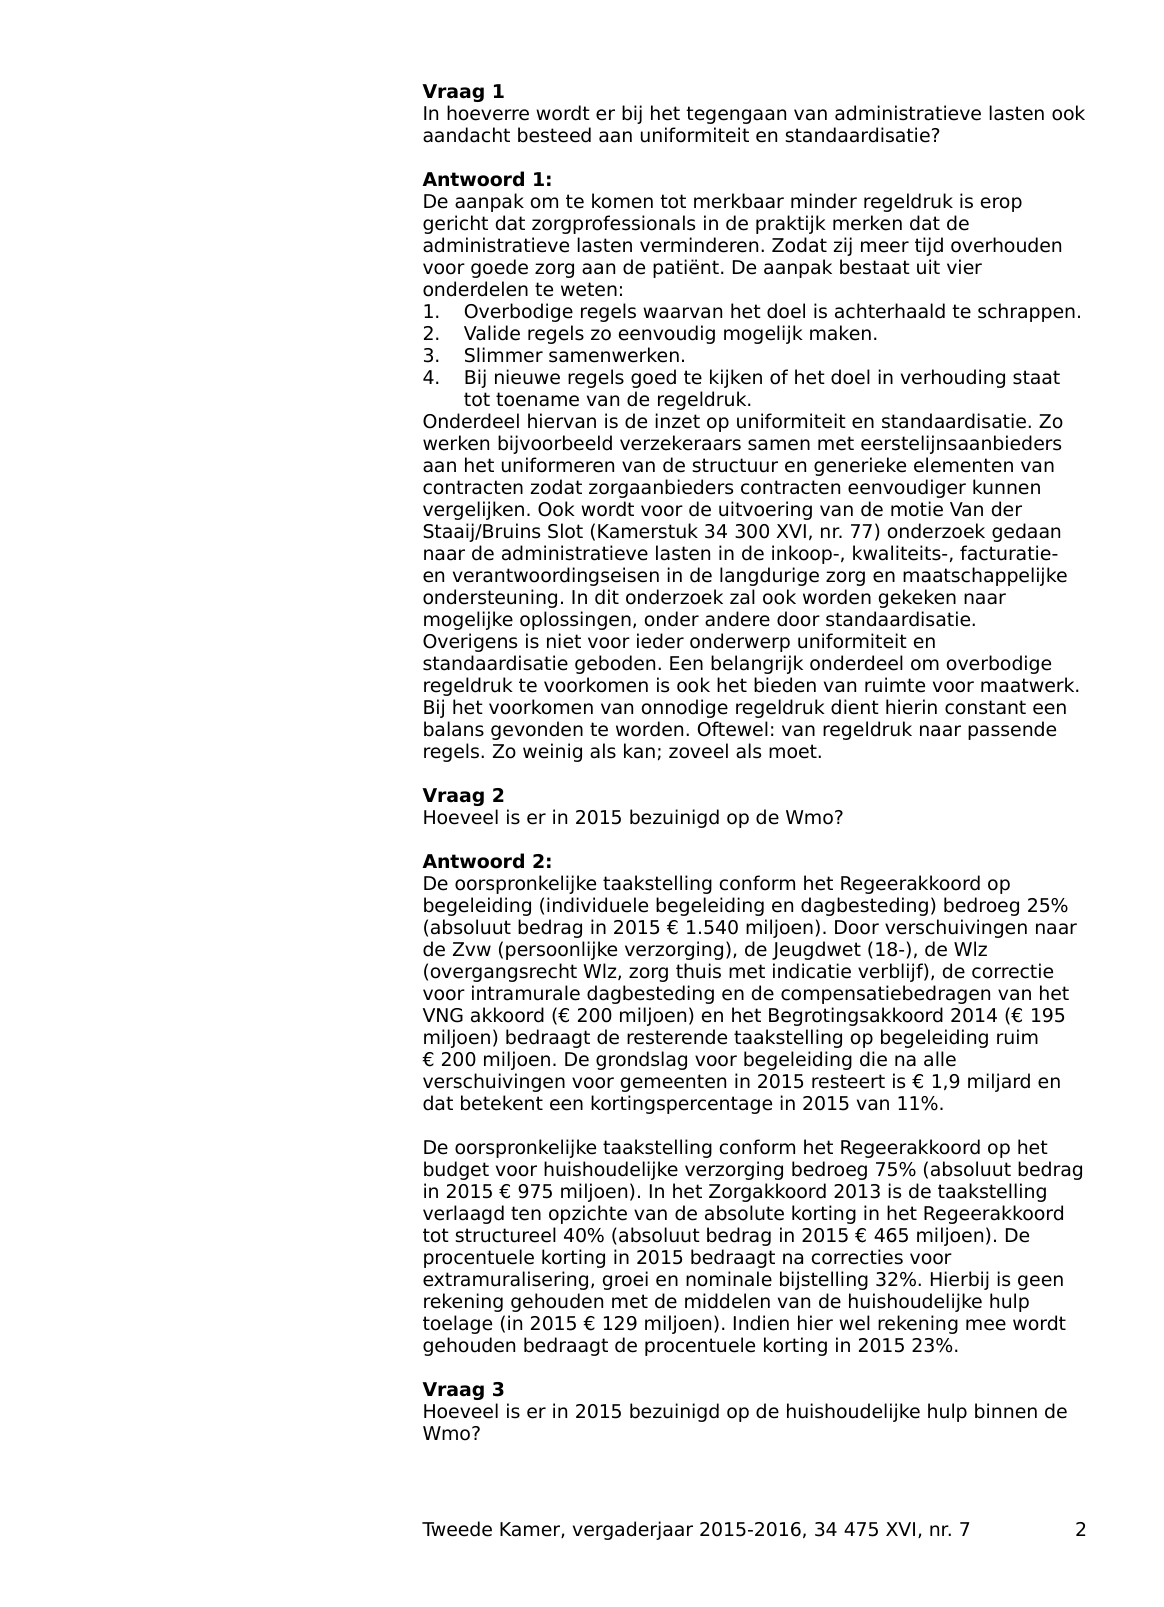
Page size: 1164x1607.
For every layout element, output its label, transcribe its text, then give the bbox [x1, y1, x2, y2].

text Antwoord 2: [422, 851, 1087, 873]
text 2. Valide regels zo eenvoudig mogelijk maken. [422, 323, 1087, 345]
text Vraag 1 [422, 81, 1087, 103]
text Vraag 2 [422, 785, 1087, 807]
text Vraag 3 [422, 1379, 1087, 1401]
text In hoeverre wordt er bij het tegengaan van administratieve lasten ook aandacht besteed aan uniformiteit en standaardisatie? [422, 103, 1087, 147]
text 1. Overbodige regels waarvan het doel is achterhaald te schrappen. [422, 301, 1087, 323]
text De aanpak om te komen tot merkbaar minder regeldruk is erop gericht dat zorgprofessionals in de praktijk merken dat de administratieve lasten verminderen. Zodat zij meer tijd overhouden voor goede zorg aan de patiënt. De aanpak bestaat uit vier onderdelen te weten: [422, 191, 1087, 301]
text Antwoord 1: [422, 169, 1087, 191]
text Hoeveel is er in 2015 bezuinigd op de huishoudelijke hulp binnen de Wmo? [422, 1401, 1087, 1445]
text Overigens is niet voor ieder onderwerp uniformiteit en standaardisatie geboden. Een belangrijk onderdeel om overbodige regeldruk te voorkomen is ook het bieden van ruimte voor maatwerk. Bij het voorkomen van onnodige regeldruk dient hierin constant een balans gevonden te worden. Oftewel: van regeldruk naar passende regels. Zo weinig als kan; zoveel als moet. [422, 631, 1087, 763]
text De oorspronkelijke taakstelling conform het Regeerakkoord op het budget voor huishoudelijke verzorging bedroeg 75% (absoluut bedrag in 2015 € 975 miljoen). In het Zorgakkoord 2013 is de taakstelling verlaagd ten opzichte van de absolute korting in het Regeerakkoord tot structureel 40% (absoluut bedrag in 2015 € 465 miljoen). De procentuele korting in 2015 bedraagt na correcties voor extramuralisering, groei en nominale bijstelling 32%. Hierbij is geen rekening gehouden met de middelen van de huishoudelijke hulp toelage (in 2015 € 129 miljoen). Indien hier wel rekening mee wordt gehouden bedraagt de procentuele korting in 2015 23%. [422, 1137, 1087, 1357]
text 4. Bij nieuwe regels goed te kijken of het doel in verhouding staat tot toename van de regeldruk. [422, 367, 1087, 411]
text 3. Slimmer samenwerken. [422, 345, 1087, 367]
text De oorspronkelijke taakstelling conform het Regeerakkoord op begeleiding (individuele begeleiding en dagbesteding) bedroeg 25% (absoluut bedrag in 2015 € 1.540 miljoen). Door verschuivingen naar de Zvw (persoonlijke verzorging), de Jeugdwet (18-), de Wlz (overgangsrecht Wlz, zorg thuis met indicatie verblijf), de correctie voor intramurale dagbesteding en de compensatiebedragen van het VNG akkoord (€ 200 miljoen) en het Begrotingsakkoord 2014 (€ 195 miljoen) bedraagt de resterende taakstelling op begeleiding ruim € 200 miljoen. De grondslag voor begeleiding die na alle verschuivingen voor gemeenten in 2015 resteert is € 1,9 miljard en dat betekent een kortingspercentage in 2015 van 11%. [422, 873, 1087, 1115]
text Onderdeel hiervan is de inzet op uniformiteit en standaardisatie. Zo werken bijvoorbeeld verzekeraars samen met eerstelijnsaanbieders aan het uniformeren van de structuur en generieke elementen van contracten zodat zorgaanbieders contracten eenvoudiger kunnen vergelijken. Ook wordt voor de uitvoering van de motie Van der Staaij/Bruins Slot (Kamerstuk 34 300 XVI, nr. 77) onderzoek gedaan naar de administratieve lasten in de inkoop-, kwaliteits-, facturatie- en verantwoordingseisen in de langdurige zorg en maatschappelijke ondersteuning. In dit onderzoek zal ook worden gekeken naar mogelijke oplossingen, onder andere door standaardisatie. [422, 411, 1087, 631]
text Hoeveel is er in 2015 bezuinigd op de Wmo? [422, 807, 1087, 829]
